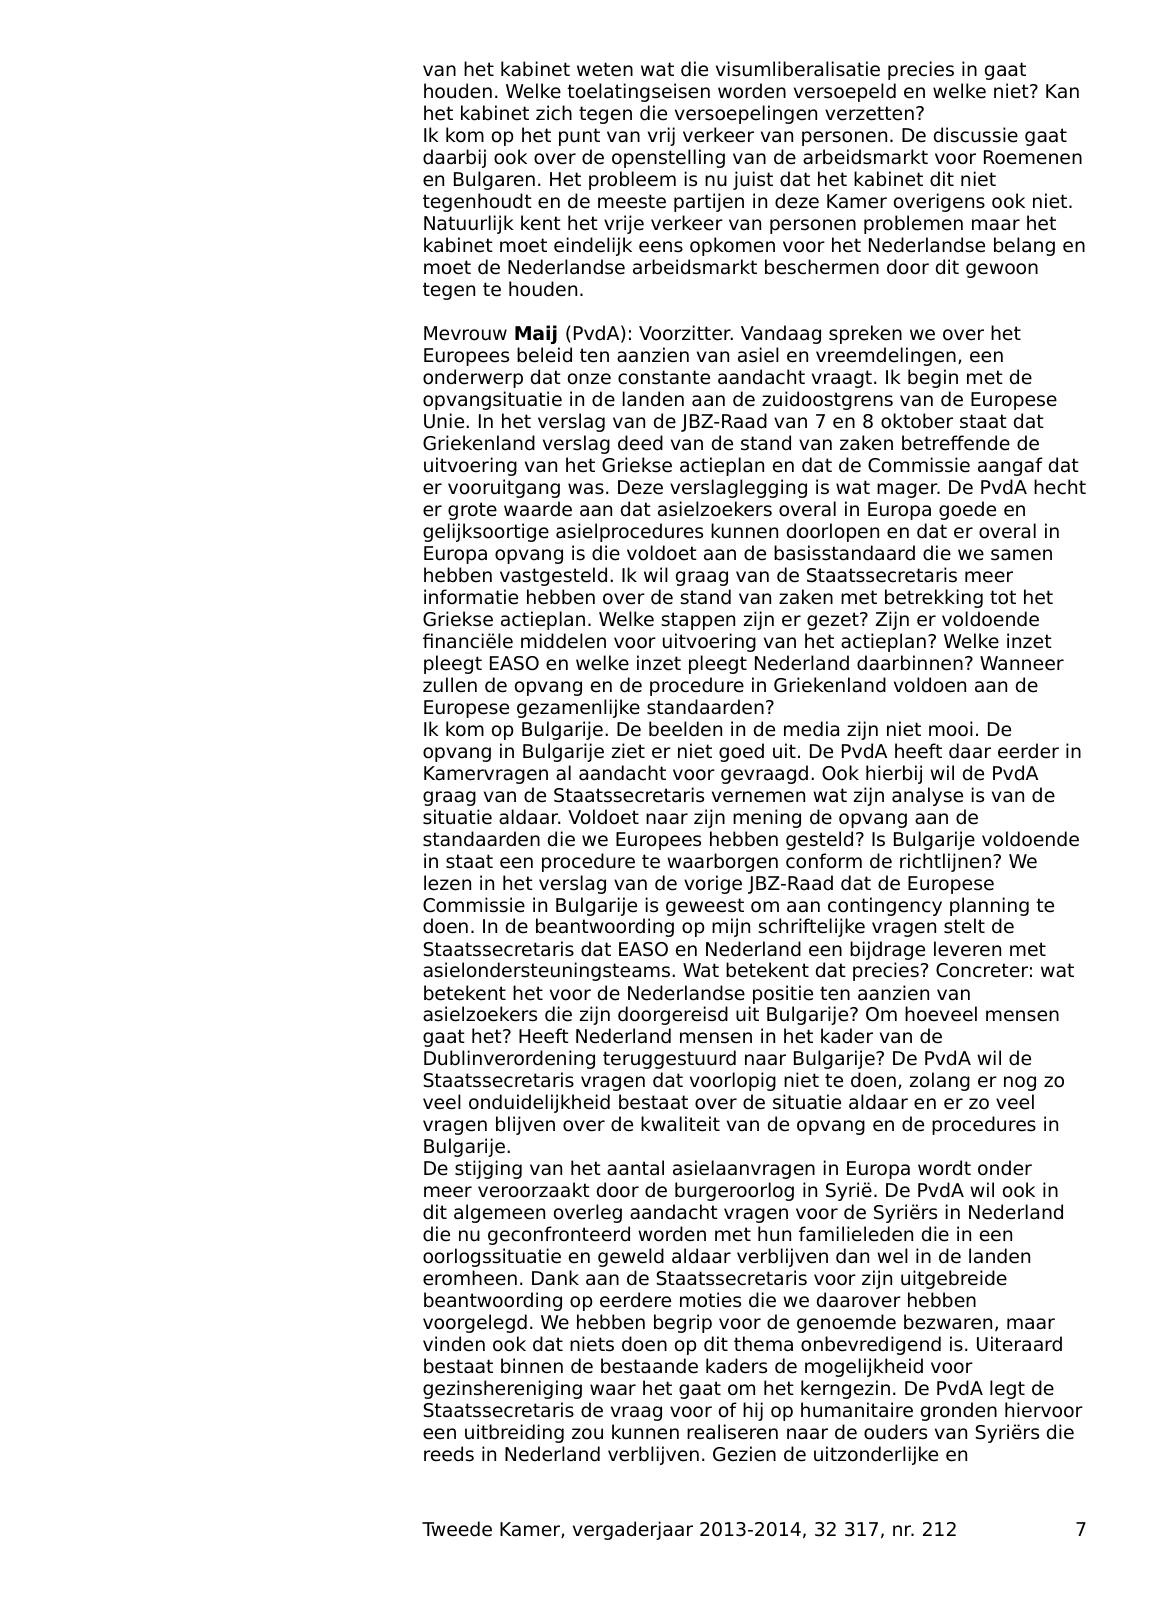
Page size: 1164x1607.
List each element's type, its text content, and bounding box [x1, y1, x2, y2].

text Ik kom op het punt van vrij verkeer van personen. De discussie gaat daarbij ook over de openstelling van de arbeidsmarkt voor Roemenen en Bulgaren. Het probleem is nu juist dat het kabinet dit niet tegenhoudt en de meeste partijen in deze Kamer overigens ook niet. Natuurlijk kent het vrije verkeer van personen problemen maar het kabinet moet eindelijk eens opkomen voor het Nederlandse belang en moet de Nederlandse arbeidsmarkt beschermen door dit gewoon tegen te houden. [422, 125, 1087, 301]
text van het kabinet weten wat die visumliberalisatie precies in gaat houden. Welke toelatingseisen worden versoepeld en welke niet? Kan het kabinet zich tegen die versoepelingen verzetten? [422, 59, 1087, 125]
text Ik kom op Bulgarije. De beelden in de media zijn niet mooi. De opvang in Bulgarije ziet er niet goed uit. De PvdA heeft daar eerder in Kamervragen al aandacht voor gevraagd. Ook hierbij wil de PvdA graag van de Staatssecretaris vernemen wat zijn analyse is van de situatie aldaar. Voldoet naar zijn mening de opvang aan de standaarden die we Europees hebben gesteld? Is Bulgarije voldoende in staat een procedure te waarborgen conform de richtlijnen? We lezen in het verslag van de vorige JBZ-Raad dat de Europese Commissie in Bulgarije is geweest om aan contingency planning te doen. In de beantwoording op mijn schriftelijke vragen stelt de Staatssecretaris dat EASO en Nederland een bijdrage leveren met asielondersteuningsteams. Wat betekent dat precies? Concreter: wat betekent het voor de Nederlandse positie ten aanzien van asielzoekers die zijn doorgereisd uit Bulgarije? Om hoeveel mensen gaat het? Heeft Nederland mensen in het kader van de Dublinverordening teruggestuurd naar Bulgarije? De PvdA wil de Staatssecretaris vragen dat voorlopig niet te doen, zolang er nog zo veel onduidelijkheid bestaat over de situatie aldaar en er zo veel vragen blijven over de kwaliteit van de opvang en de procedures in Bulgarije. [422, 719, 1087, 1158]
text Mevrouw Maij (PvdA): Voorzitter. Vandaag spreken we over het Europees beleid ten aanzien van asiel en vreemdelingen, een onderwerp dat onze constante aandacht vraagt. Ik begin met de opvangsituatie in de landen aan de zuidoostgrens van de Europese Unie. In het verslag van de JBZ-Raad van 7 en 8 oktober staat dat Griekenland verslag deed van de stand van zaken betreffende de uitvoering van het Griekse actieplan en dat de Commissie aangaf dat er vooruitgang was. Deze verslaglegging is wat mager. De PvdA hecht er grote waarde aan dat asielzoekers overal in Europa goede en gelijksoortige asielprocedures kunnen doorlopen en dat er overal in Europa opvang is die voldoet aan de basisstandaard die we samen hebben vastgesteld. Ik wil graag van de Staatssecretaris meer informatie hebben over de stand van zaken met betrekking tot het Griekse actieplan. Welke stappen zijn er gezet? Zijn er voldoende financiële middelen voor uitvoering van het actieplan? Welke inzet pleegt EASO en welke inzet pleegt Nederland daarbinnen? Wanneer zullen de opvang en de procedure in Griekenland voldoen aan de Europese gezamenlijke standaarden? [422, 323, 1087, 719]
text De stijging van het aantal asielaanvragen in Europa wordt onder meer veroorzaakt door de burgeroorlog in Syrië. De PvdA wil ook in dit algemeen overleg aandacht vragen voor de Syriërs in Nederland die nu geconfronteerd worden met hun familieleden die in een oorlogssituatie en geweld aldaar verblijven dan wel in de landen eromheen. Dank aan de Staatssecretaris voor zijn uitgebreide beantwoording op eerdere moties die we daarover hebben voorgelegd. We hebben begrip voor de genoemde bezwaren, maar vinden ook dat niets doen op dit thema onbevredigend is. Uiteraard bestaat binnen de bestaande kaders de mogelijkheid voor gezinshereniging waar het gaat om het kerngezin. De PvdA legt de Staatssecretaris de vraag voor of hij op humanitaire gronden hiervoor een uitbreiding zou kunnen realiseren naar de ouders van Syriërs die reeds in Nederland verblijven. Gezien de uitzonderlijke en [422, 1158, 1087, 1466]
